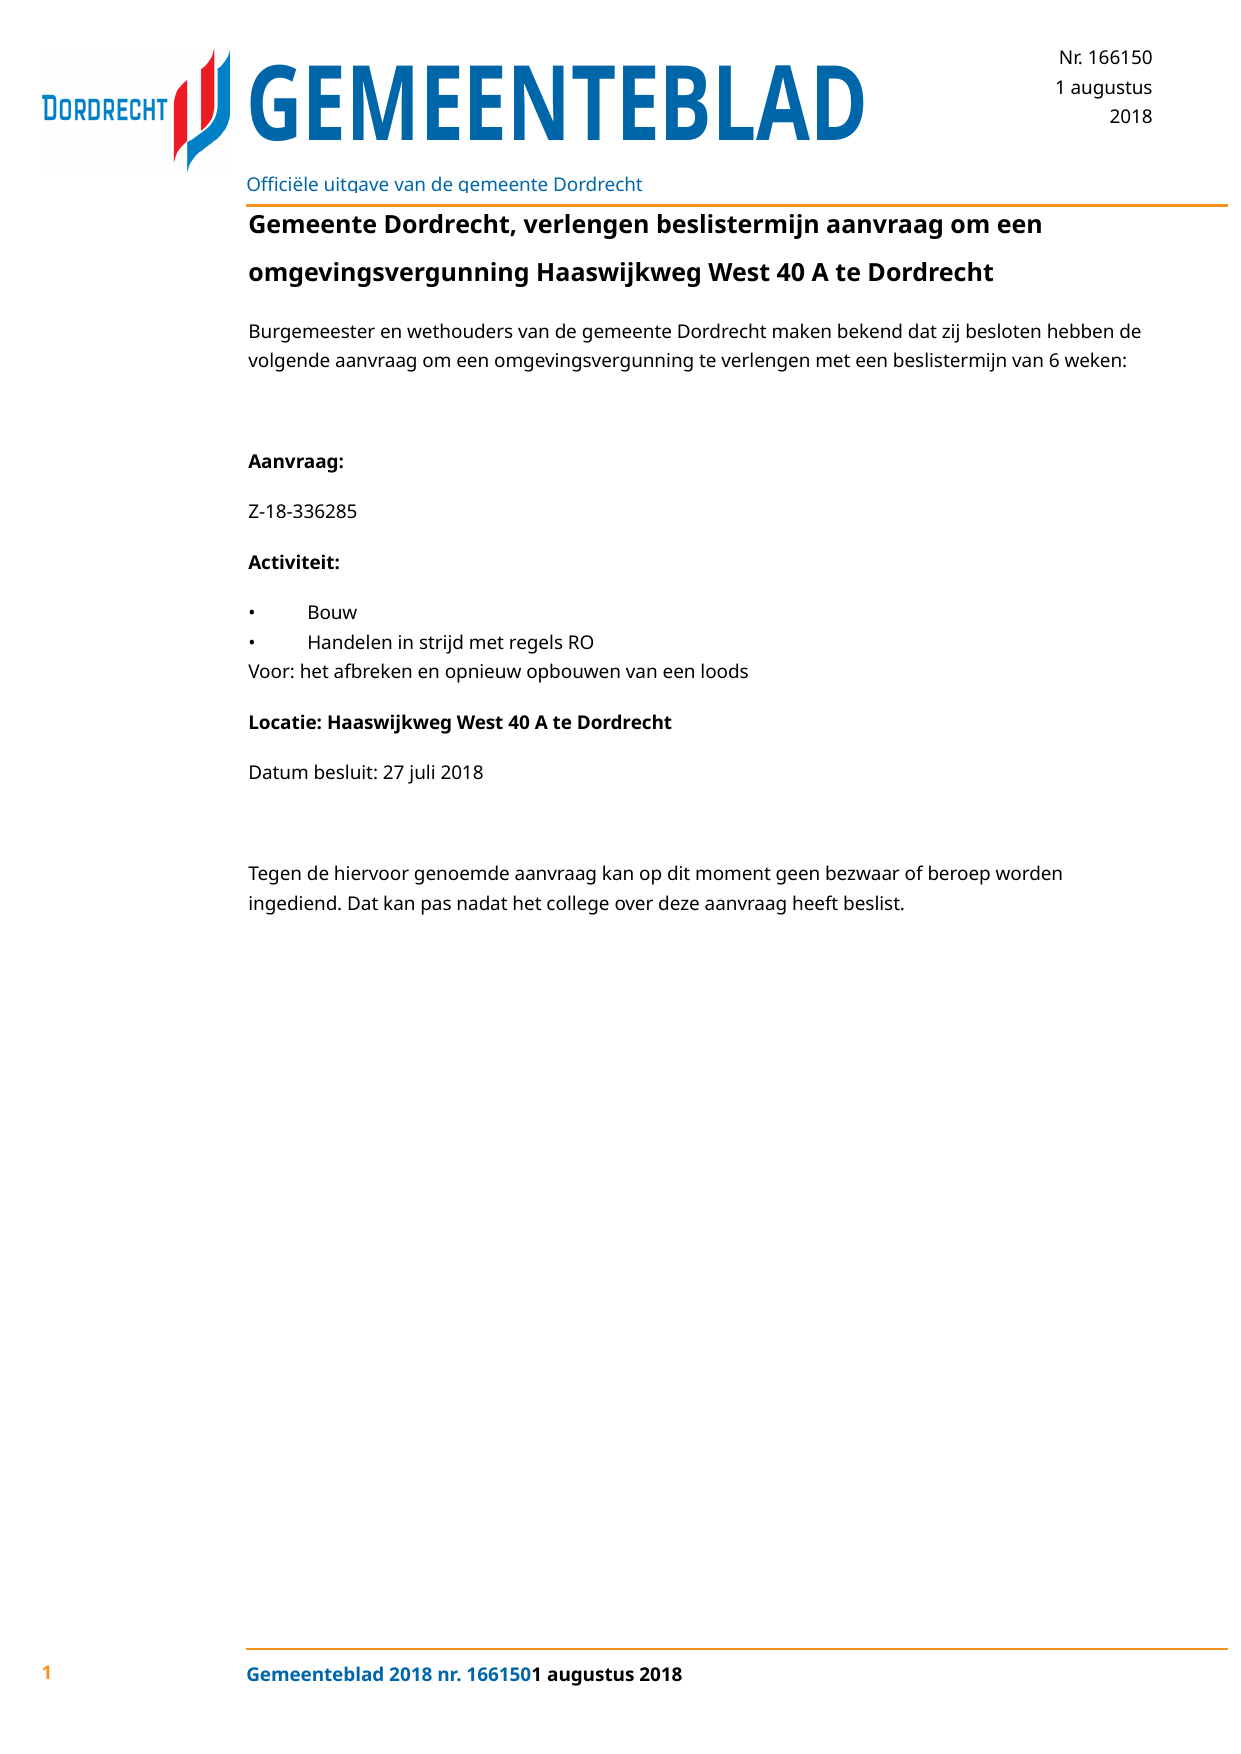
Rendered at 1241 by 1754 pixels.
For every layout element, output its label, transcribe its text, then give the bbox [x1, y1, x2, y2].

text Aanvraag: [248, 448, 1152, 474]
text Activiteit: [248, 549, 1152, 575]
picture [41, 47, 231, 172]
text Voor: het afbreken en opnieuw opbouwen van een loods [248, 659, 1152, 684]
text Burgemeester en wethouders van de gemeente Dordrecht maken bekend dat zij besloten hebben de volgende aanvraag om een omgevingsvergunning te verlengen met een beslistermijn van 6 weken: [248, 318, 1152, 373]
text Gemeente Dordrecht, verlengen beslistermijn aanvraag om een omgevingsvergunning Haaswijkweg West 40 A te Dordrecht [248, 207, 1152, 288]
text Locatie: Haaswijkweg West 40 A te Dordrecht [248, 709, 1152, 735]
list Bouw [248, 599, 1152, 625]
list Handelen in strijd met regels RO [248, 629, 1152, 655]
text Z-18-336285 [248, 499, 1152, 524]
text Datum besluit: 27 juli 2018 [248, 759, 1152, 785]
text Tegen de hiervoor genoemde aanvraag kan op dit moment geen bezwaar of beroep worden ingediend. Dat kan pas nadat het college over deze aanvraag heeft beslist. [248, 860, 1152, 916]
